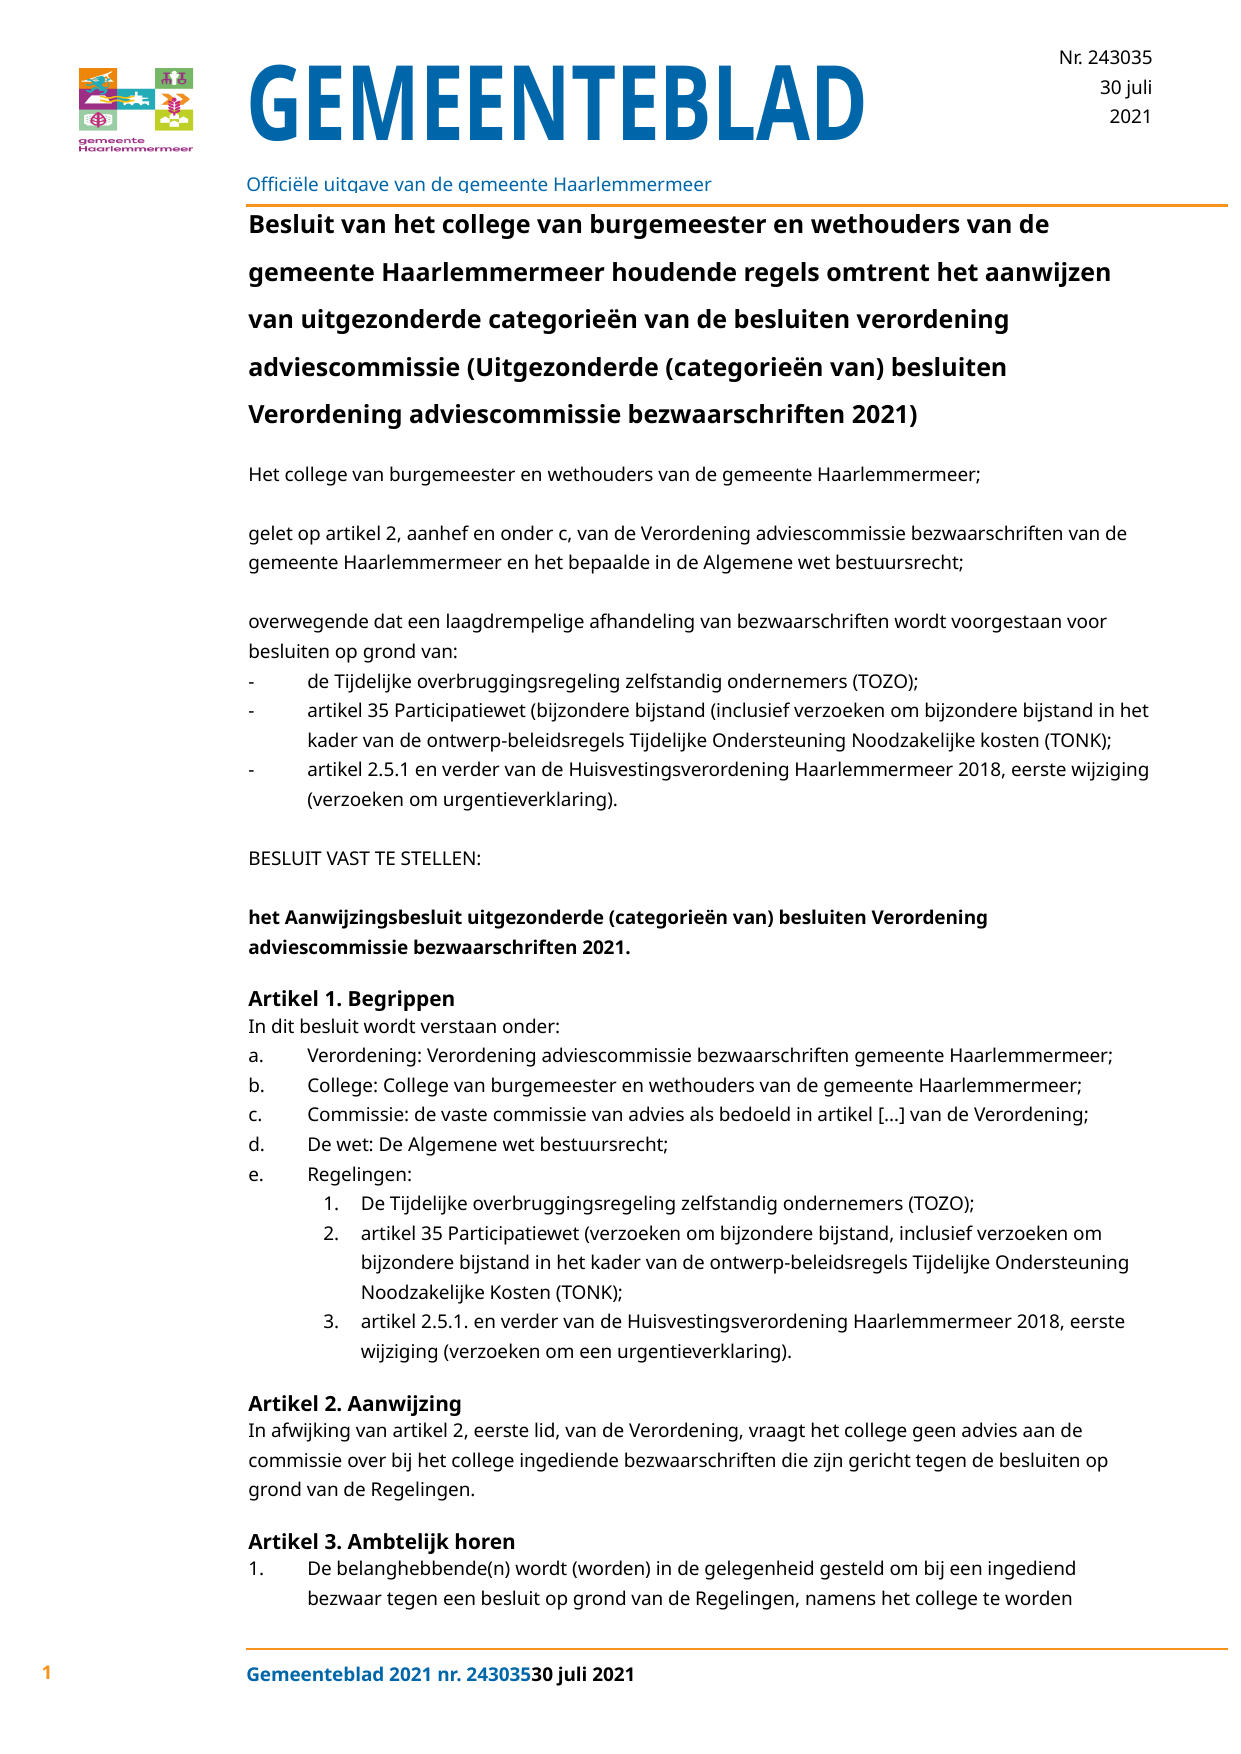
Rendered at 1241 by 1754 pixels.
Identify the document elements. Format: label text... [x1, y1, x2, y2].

list Regelingen: [248, 1161, 1152, 1187]
list de Tijdelijke overbruggingsregeling zelfstandig ondernemers (TOZO); [248, 668, 1152, 693]
picture [41, 47, 231, 172]
text Het college van burgemeester en wethouders van de gemeente Haarlemmermeer; [248, 461, 1152, 486]
list artikel 2.5.1 en verder van de Huisvestingsverordening Haarlemmermeer 2018, eerste wijziging (verzoeken om urgentieverklaring). [248, 757, 1152, 812]
list artikel 35 Participatiewet (bijzondere bijstand (inclusief verzoeken om bijzondere bijstand in het kader van de ontwerp-beleidsregels Tijdelijke Ondersteuning Noodzakelijke kosten (TONK); [248, 697, 1152, 753]
list College: College van burgemeester en wethouders van de gemeente Haarlemmermeer; [248, 1072, 1152, 1098]
list De belanghebbende(n) wordt (worden) in de gelegenheid gesteld om bij een ingediend bezwaar tegen een besluit op grond van de Regelingen, namens het college te worden [248, 1555, 1152, 1611]
list De Tijdelijke overbruggingsregeling zelfstandig ondernemers (TOZO); [323, 1190, 1152, 1216]
text In dit besluit wordt verstaan onder: [248, 1013, 1152, 1039]
list artikel 2.5.1. en verder van de Huisvestingsverordening Haarlemmermeer 2018, eerste wijziging (verzoeken om een urgentieverklaring). [323, 1309, 1152, 1364]
text Artikel 2. Aanwijzing [248, 1389, 1152, 1417]
list De wet: De Algemene wet bestuursrecht; [248, 1131, 1152, 1157]
text het Aanwijzingsbesluit uitgezonderde (categorieën van) besluiten Verordening adviescommissie bezwaarschriften 2021. [248, 904, 1152, 960]
list Commissie: de vaste commissie van advies als bedoeld in artikel […] van de Verordening; [248, 1102, 1152, 1127]
text Artikel 3. Ambtelijk horen [248, 1527, 1152, 1555]
text Artikel 1. Begrippen [248, 984, 1152, 1013]
list artikel 35 Participatiewet (verzoeken om bijzondere bijstand, inclusief verzoeken om bijzondere bijstand in het kader van de ontwerp-beleidsregels Tijdelijke Ondersteuning Noodzakelijke Kosten (TONK); [323, 1220, 1152, 1305]
text gelet op artikel 2, aanhef en onder c, van de Verordening adviescommissie bezwaarschriften van de gemeente Haarlemmermeer en het bepaalde in de Algemene wet bestuursrecht; [248, 520, 1152, 575]
text BESLUIT VAST TE STELLEN: [248, 845, 1152, 871]
text Besluit van het college van burgemeester en wethouders van de gemeente Haarlemmermeer houdende regels omtrent het aanwijzen van uitgezonderde categorieën van de besluiten verordening adviescommissie (Uitgezonderde (categorieën van) besluiten Verordening adviescommissie bezwaarschriften 2021) [248, 207, 1152, 431]
text In afwijking van artikel 2, eerste lid, van de Verordening, vraagt het college geen advies aan de commissie over bij het college ingediende bezwaarschriften die zijn gericht tegen de besluiten op grond van de Regelingen. [248, 1417, 1152, 1502]
list Verordening: Verordening adviescommissie bezwaarschriften gemeente Haarlemmermeer; [248, 1042, 1152, 1068]
text overwegende dat een laagdrempelige afhandeling van bezwaarschriften wordt voorgestaan voor besluiten op grond van: [248, 609, 1152, 664]
